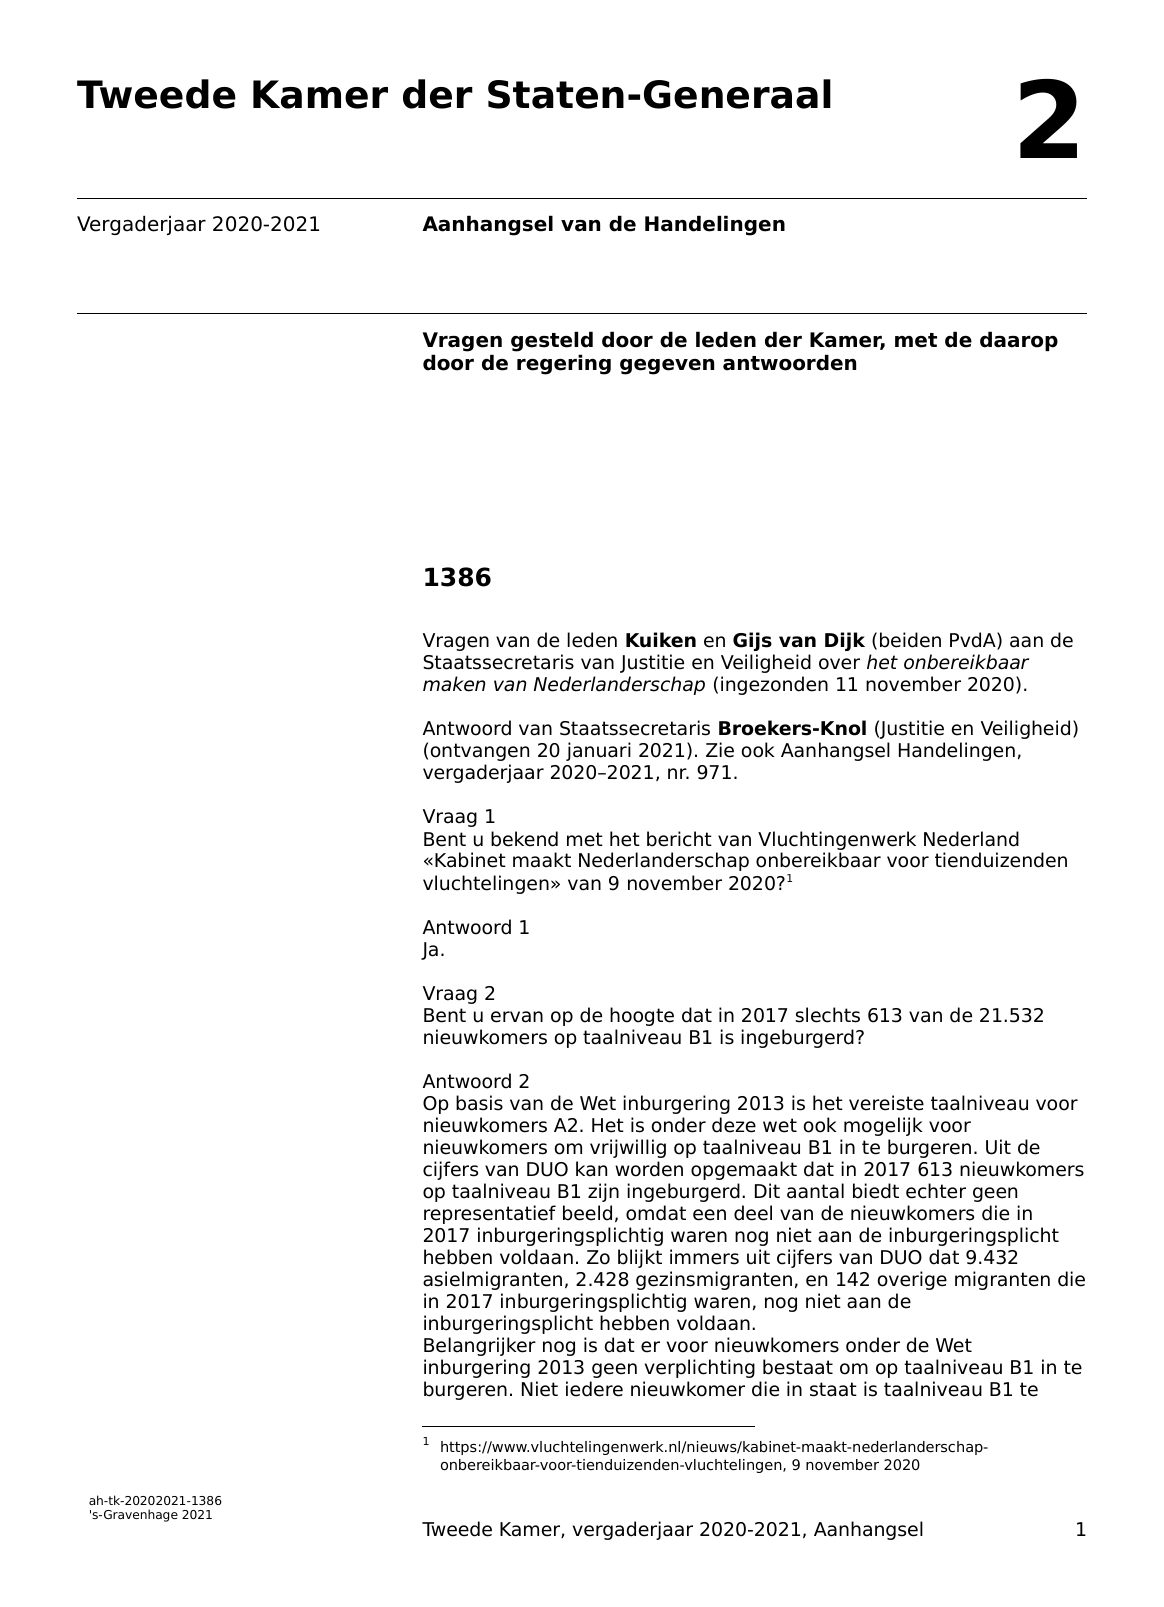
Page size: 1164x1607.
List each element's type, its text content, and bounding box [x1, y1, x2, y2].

text Op basis van de Wet inburgering 2013 is het vereiste taalniveau voor nieuwkomers A2. Het is onder deze wet ook mogelijk voor nieuwkomers om vrijwillig op taalniveau B1 in te burgeren. Uit de cijfers van DUO kan worden opgemaakt dat in 2017 613 nieuwkomers op taalniveau B1 zijn ingeburgerd. Dit aantal biedt echter geen representatief beeld, omdat een deel van de nieuwkomers die in 2017 inburgeringsplichtig waren nog niet aan de inburgeringsplicht hebben voldaan. Zo blijkt immers uit cijfers van DUO dat 9.432 asielmigranten, 2.428 gezinsmigranten, en 142 overige migranten die in 2017 inburgeringsplichtig waren, nog niet aan de inburgeringsplicht hebben voldaan. [422, 1093, 1087, 1334]
text Bent u bekend met het bericht van Vluchtingenwerk Nederland «Kabinet maakt Nederlanderschap onbereikbaar voor tienduizenden vluchtelingen» van 9 november 2020? [422, 828, 1087, 894]
table_header 2 [886, 59, 1087, 198]
text Vragen van de leden Kuiken en Gijs van Dijk (beiden PvdA) aan de Staatssecretaris van Justitie en Veiligheid over het onbereikbaar maken van Nederlanderschap (ingezonden 11 november 2020). [422, 630, 1087, 696]
text Antwoord van Staatssecretaris Broekers-Knol (Justitie en Veiligheid) (ontvangen 20 januari 2021). Zie ook Aanhangsel Handelingen, vergaderjaar 2020–2021, nr. 971. [422, 718, 1087, 784]
text Antwoord 2 [422, 1071, 1087, 1093]
table_header Tweede Kamer der Staten-Generaal [77, 59, 886, 198]
text Belangrijker nog is dat er voor nieuwkomers onder de Wet inburgering 2013 geen verplichting bestaat om op taalniveau B1 in te burgeren. Niet iedere nieuwkomer die in staat is taalniveau B1 te [422, 1334, 1087, 1401]
text ah-tk-20202021-1386 [88, 1494, 323, 1508]
text Antwoord 1 [422, 917, 1087, 938]
text Bent u ervan op de hoogte dat in 2017 slechts 613 van de 21.532 nieuwkomers op taalniveau B1 is ingeburgerd? [422, 1005, 1087, 1049]
text Ja. [422, 938, 1087, 961]
text Vraag 2 [422, 983, 1087, 1005]
text Vraag 1 [422, 806, 1087, 828]
text 1386 [422, 563, 1087, 592]
table_cell [77, 314, 422, 375]
text 's-Gravenhage 2021 [88, 1508, 323, 1522]
table_cell Vragen gesteld door de leden der Kamer, met de daarop door de regering gegeven antwoorden [422, 314, 1087, 375]
table_cell Vergaderjaar 2020-2021 [77, 199, 422, 313]
text https://www.vluchtelingenwerk.nl/nieuws/kabinet-maakt-nederlanderschap-onbereikbaar-voor-tienduizenden-vluchtelingen, 9 november 2020 [422, 1435, 1087, 1474]
table_cell Aanhangsel van de Handelingen [422, 199, 1087, 313]
